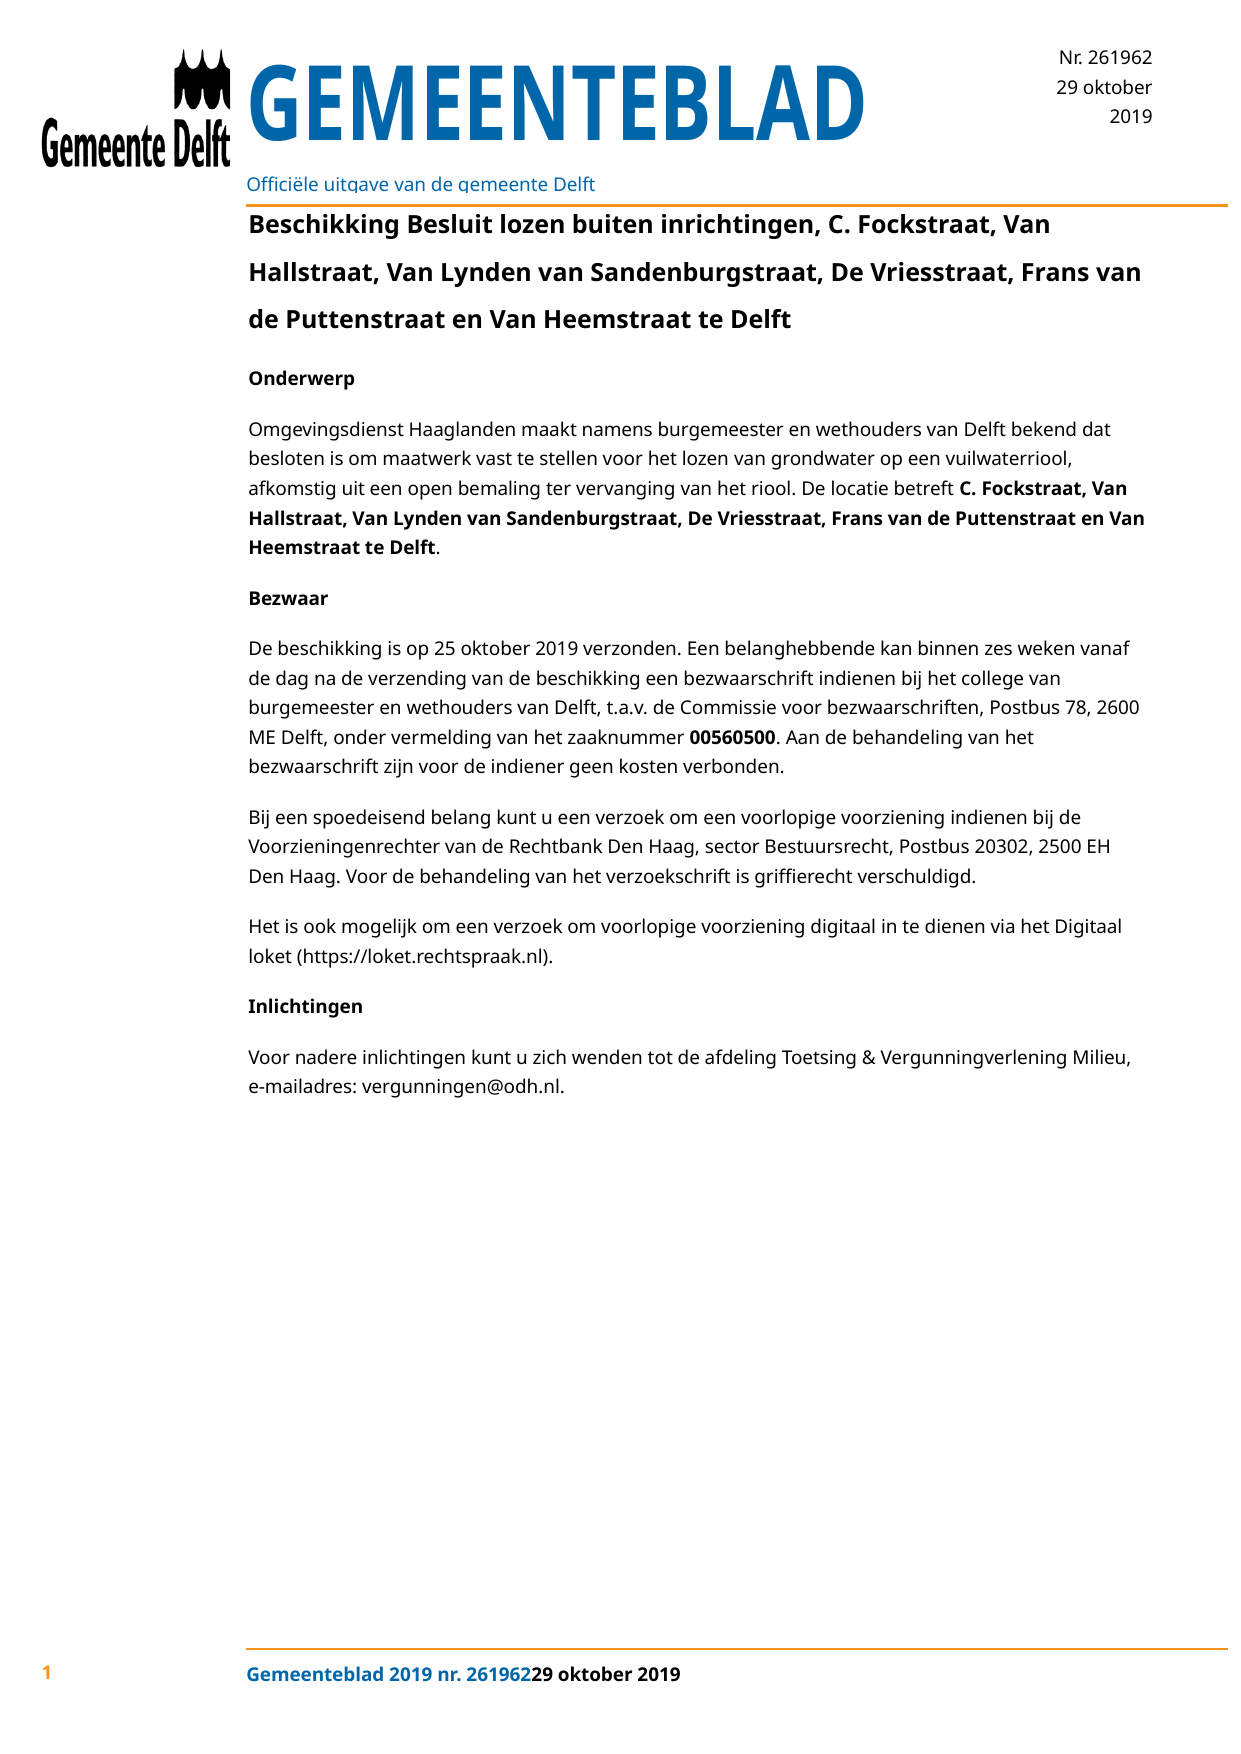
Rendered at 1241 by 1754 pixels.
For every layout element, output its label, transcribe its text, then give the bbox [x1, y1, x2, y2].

text Beschikking Besluit lozen buiten inrichtingen, C. Fockstraat, Van Hallstraat, Van Lynden van Sandenburgstraat, De Vriesstraat, Frans van de Puttenstraat en Van Heemstraat te Delft [248, 207, 1152, 336]
text Bij een spoedeisend belang kunt u een verzoek om een voorlopige voorziening indienen bij de Voorzieningenrechter van de Rechtbank Den Haag, sector Bestuursrecht, Postbus 20302, 2500 EH Den Haag. Voor de behandeling van het verzoekschrift is griffierecht verschuldigd. [248, 804, 1152, 889]
text Voor nadere inlichtingen kunt u zich wenden tot de afdeling Toetsing & Vergunningverlening Milieu, e-mailadres: vergunningen@odh.nl. [248, 1044, 1152, 1099]
text Omgevingsdienst Haaglanden maakt namens burgemeester en wethouders van Delft bekend dat besloten is om maatwerk vast te stellen voor het lozen van grondwater op een vuilwaterriool, afkomstig uit een open bemaling ter vervanging van het riool. De locatie betreft C. Fockstraat, Van Hallstraat, Van Lynden van Sandenburgstraat, De Vriesstraat, Frans van de Puttenstraat en Van Heemstraat te Delft. [248, 416, 1152, 560]
text Inlichtingen [248, 993, 1152, 1019]
text Bezwaar [248, 585, 1152, 610]
text Onderwerp [248, 366, 1152, 391]
picture [41, 47, 231, 172]
text Het is ook mogelijk om een verzoek om voorlopige voorziening digitaal in te dienen via het Digitaal loket (https://loket.rechtspraak.nl). [248, 913, 1152, 969]
text De beschikking is op 25 oktober 2019 verzonden. Een belanghebbende kan binnen zes weken vanaf de dag na de verzending van de beschikking een bezwaarschrift indienen bij het college van burgemeester en wethouders van Delft, t.a.v. de Commissie voor bezwaarschriften, Postbus 78, 2600 ME Delft, onder vermelding van het zaaknummer 00560500. Aan de behandeling van het bezwaarschrift zijn voor de indiener geen kosten verbonden. [248, 635, 1152, 779]
